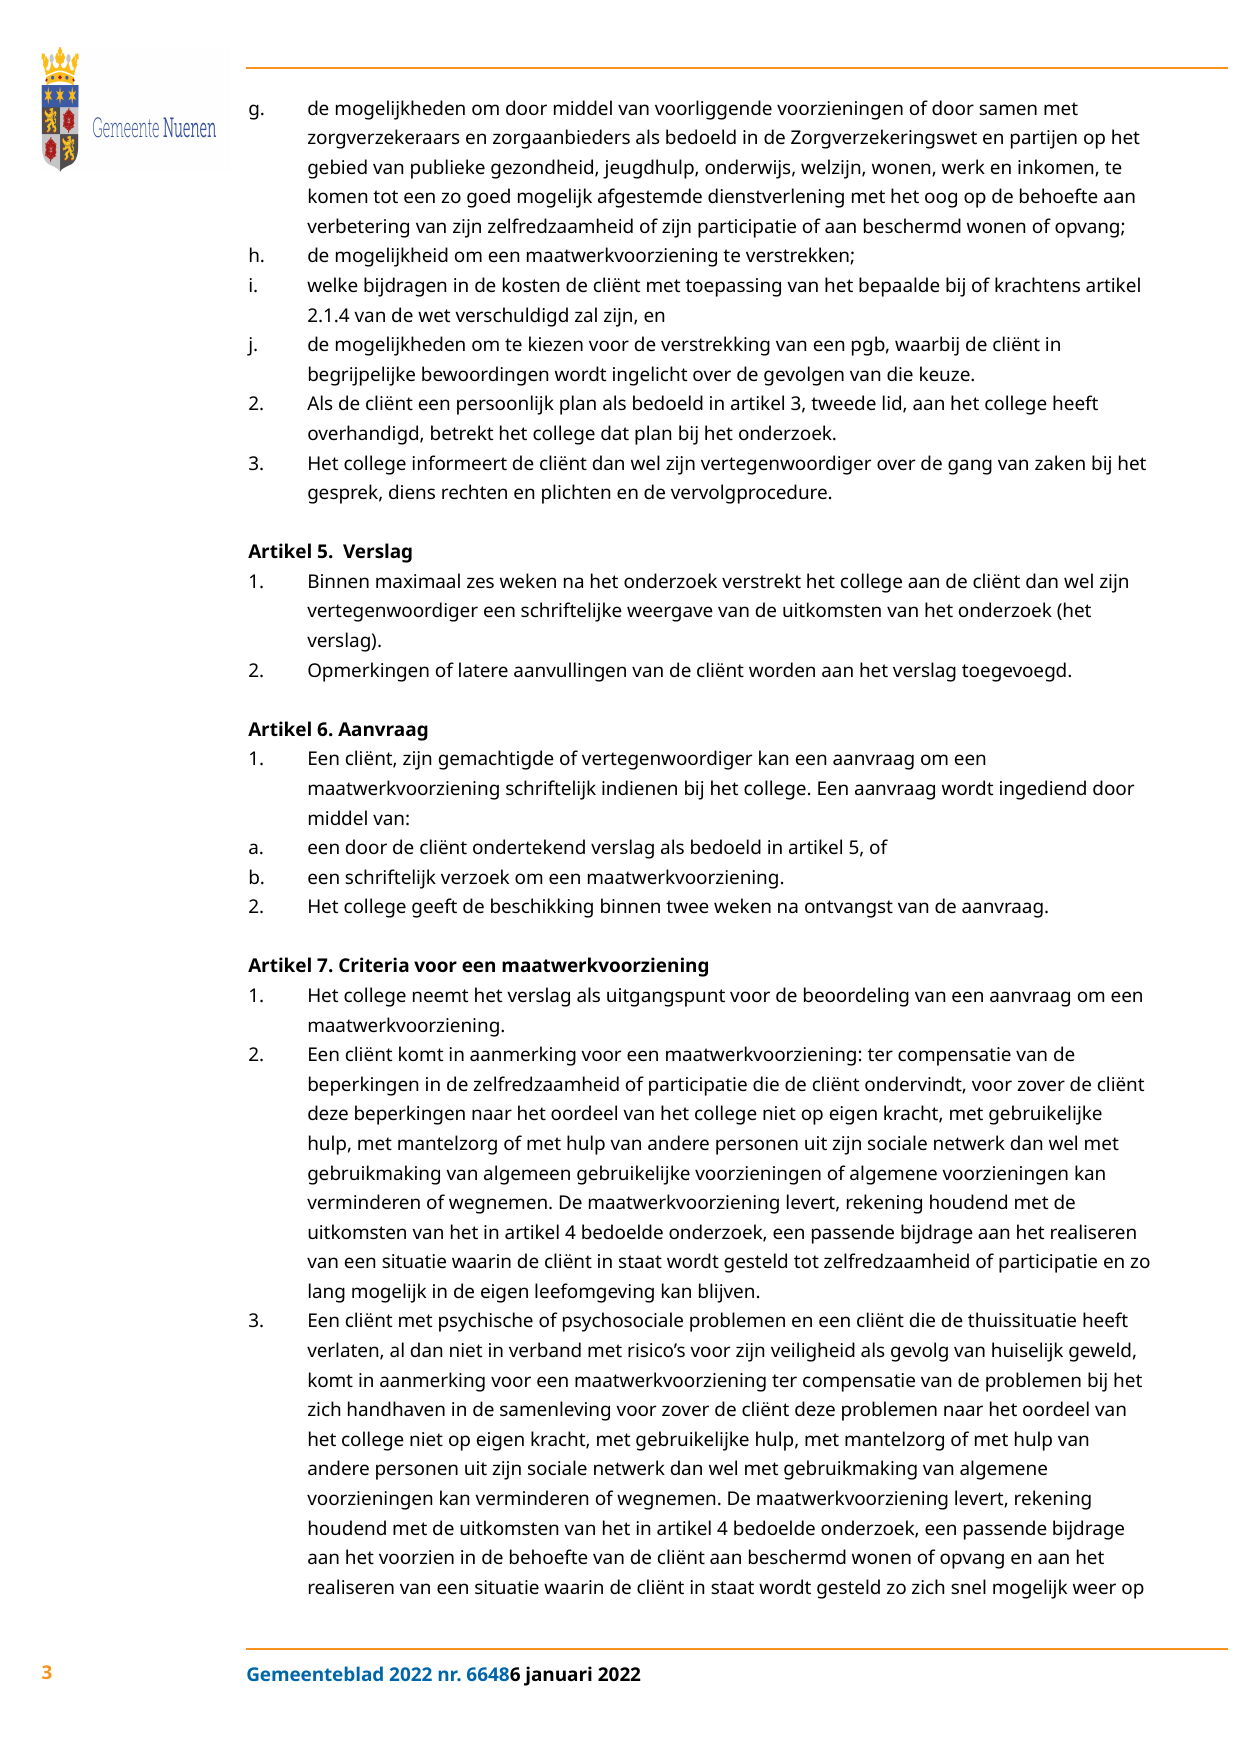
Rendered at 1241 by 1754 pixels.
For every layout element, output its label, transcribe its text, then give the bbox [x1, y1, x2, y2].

text Artikel 5. Verslag [248, 538, 1152, 564]
list Een cliënt komt in aanmerking voor een maatwerkvoorziening: ter compensatie van de beperkingen in de zelfredzaamheid of participatie die de cliënt ondervindt, voor zover de cliënt deze beperkingen naar het oordeel van het college niet op eigen kracht, met gebruikelijke hulp, met mantelzorg of met hulp van andere personen uit zijn sociale netwerk dan wel met gebruikmaking van algemeen gebruikelijke voorzieningen of algemene voorzieningen kan verminderen of wegnemen. De maatwerkvoorziening levert, rekening houdend met de uitkomsten van het in artikel 4 bedoelde onderzoek, een passende bijdrage aan het realiseren van een situatie waarin de cliënt in staat wordt gesteld tot zelfredzaamheid of participatie en zo lang mogelijk in de eigen leefomgeving kan blijven. [248, 1041, 1152, 1304]
list de mogelijkheden om te kiezen voor de verstrekking van een pgb, waarbij de cliënt in begrijpelijke bewoordingen wordt ingelicht over de gevolgen van die keuze. [248, 331, 1152, 387]
list welke bijdragen in de kosten de cliënt met toepassing van het bepaalde bij of krachtens artikel 2.1.4 van de wet verschuldigd zal zijn, en [248, 272, 1152, 328]
list Het college informeert de cliënt dan wel zijn vertegenwoordiger over de gang van zaken bij het gesprek, diens rechten en plichten en de vervolgprocedure. [248, 450, 1152, 505]
text Artikel 7. Criteria voor een maatwerkvoorziening [248, 953, 1152, 978]
list een door de cliënt ondertekend verslag als bedoeld in artikel 5, of [248, 834, 1152, 860]
list Opmerkingen of latere aanvullingen van de cliënt worden aan het verslag toegevoegd. [248, 657, 1152, 683]
list Het college neemt het verslag als uitgangspunt voor de beoordeling van een aanvraag om een maatwerkvoorziening. [248, 982, 1152, 1038]
list Een cliënt met psychische of psychosociale problemen en een cliënt die de thuissituatie heeft verlaten, al dan niet in verband met risico’s voor zijn veiligheid als gevolg van huiselijk geweld, komt in aanmerking voor een maatwerkvoorziening ter compensatie van de problemen bij het zich handhaven in de samenleving voor zover de cliënt deze problemen naar het oordeel van het college niet op eigen kracht, met gebruikelijke hulp, met mantelzorg of met hulp van andere personen uit zijn sociale netwerk dan wel met gebruikmaking van algemene voorzieningen kan verminderen of wegnemen. De maatwerkvoorziening levert, rekening houdend met de uitkomsten van het in artikel 4 bedoelde onderzoek, een passende bijdrage aan het voorzien in de behoefte van de cliënt aan beschermd wonen of opvang en aan het realiseren van een situatie waarin de cliënt in staat wordt gesteld zo zich snel mogelijk weer op [248, 1308, 1152, 1600]
picture [41, 47, 231, 172]
list de mogelijkheid om een maatwerkvoorziening te verstrekken; [248, 243, 1152, 268]
text Artikel 6. Aanvraag [248, 716, 1152, 742]
list Als de cliënt een persoonlijk plan als bedoeld in artikel 3, tweede lid, aan het college heeft overhandigd, betrekt het college dat plan bij het onderzoek. [248, 391, 1152, 446]
list Een cliënt, zijn gemachtigde of vertegenwoordiger kan een aanvraag om een maatwerkvoorziening schriftelijk indienen bij het college. Een aanvraag wordt ingediend door middel van: [248, 746, 1152, 831]
list een schriftelijk verzoek om een maatwerkvoorziening. [248, 864, 1152, 890]
list Binnen maximaal zes weken na het onderzoek verstrekt het college aan de cliënt dan wel zijn vertegenwoordiger een schriftelijke weergave van de uitkomsten van het onderzoek (het verslag). [248, 568, 1152, 653]
list de mogelijkheden om door middel van voorliggende voorzieningen of door samen met zorgverzekeraars en zorgaanbieders als bedoeld in de Zorgverzekeringswet en partijen op het gebied van publieke gezondheid, jeugdhulp, onderwijs, welzijn, wonen, werk en inkomen, te komen tot een zo goed mogelijk afgestemde dienstverlening met het oog op de behoefte aan verbetering van zijn zelfredzaamheid of zijn participatie of aan beschermd wonen of opvang; [248, 95, 1152, 239]
list Het college geeft de beschikking binnen twee weken na ontvangst van de aanvraag. [248, 893, 1152, 919]
